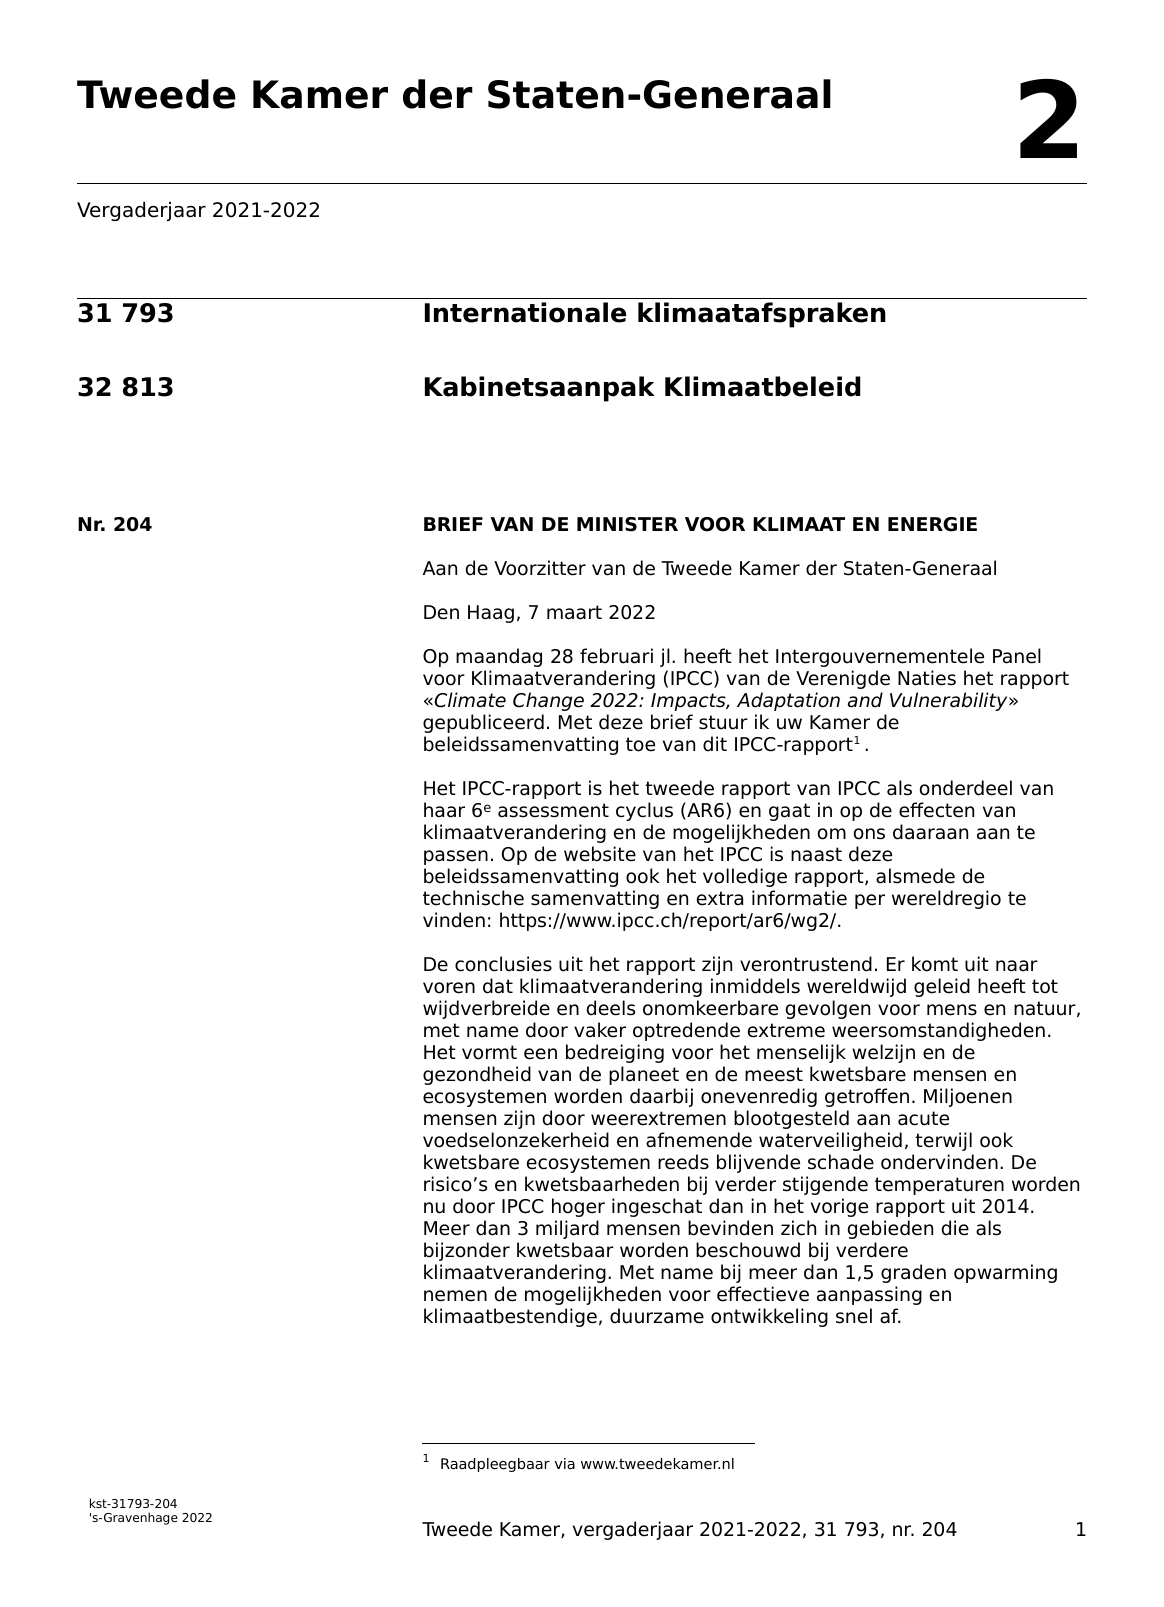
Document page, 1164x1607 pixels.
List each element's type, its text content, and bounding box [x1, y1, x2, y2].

subtitle 31 793 Internationale klimaatafspraken [77, 299, 1087, 329]
text Den Haag, 7 maart 2022 [422, 602, 1087, 624]
text kst-31793-204 [88, 1497, 323, 1511]
text Raadpleegbaar via www.tweedekamer.nl [422, 1452, 1087, 1474]
table_cell Vergaderjaar 2021-2022 [77, 184, 1087, 298]
subtitle Nr. 204 BRIEF VAN DE MINISTER VOOR KLIMAAT EN ENERGIE [77, 514, 1087, 536]
text Het IPCC-rapport is het tweede rapport van IPCC als onderdeel van haar 6e assessment cyclus (AR6) en gaat in op de effecten van klimaatverandering en de mogelijkheden om ons daaraan aan te passen. Op de website van het IPCC is naast deze beleidssamenvatting ook het volledige rapport, alsmede de technische samenvatting en extra informatie per wereldregio te vinden: https://www.ipcc.ch/report/ar6/wg2/. [422, 778, 1087, 932]
text De conclusies uit het rapport zijn verontrustend. Er komt uit naar voren dat klimaatverandering inmiddels wereldwijd geleid heeft tot wijdverbreide en deels onomkeerbare gevolgen voor mens en natuur, met name door vaker optredende extreme weersomstandigheden. Het vormt een bedreiging voor het menselijk welzijn en de gezondheid van de planeet en de meest kwetsbare mensen en ecosystemen worden daarbij onevenredig getroffen. Miljoenen mensen zijn door weerextremen blootgesteld aan acute voedselonzekerheid en afnemende waterveiligheid, terwijl ook kwetsbare ecosystemen reeds blijvende schade ondervinden. De risico’s en kwetsbaarheden bij verder stijgende temperaturen worden nu door IPCC hoger ingeschat dan in het vorige rapport uit 2014. Meer dan 3 miljard mensen bevinden zich in gebieden die als bijzonder kwetsbaar worden beschouwd bij verdere klimaatverandering. Met name bij meer dan 1,5 graden opwarming nemen de mogelijkheden voor effectieve aanpassing en klimaatbestendige, duurzame ontwikkeling snel af. [422, 954, 1087, 1328]
table_header Tweede Kamer der Staten-Generaal [77, 59, 886, 183]
text 's-Gravenhage 2022 [88, 1511, 323, 1525]
text Op maandag 28 februari jl. heeft het Intergouvernementele Panel voor Klimaatverandering (IPCC) van de Verenigde Naties het rapport «Climate Change 2022: Impacts, Adaptation and Vulnerability» gepubliceerd. Met deze brief stuur ik uw Kamer de beleidssamenvatting toe van dit IPCC-rapport. [422, 646, 1087, 756]
subtitle 32 813 Kabinetsaanpak Klimaatbeleid [77, 373, 1087, 403]
text Aan de Voorzitter van de Tweede Kamer der Staten-Generaal [422, 558, 1087, 580]
table_header 2 [886, 59, 1087, 183]
